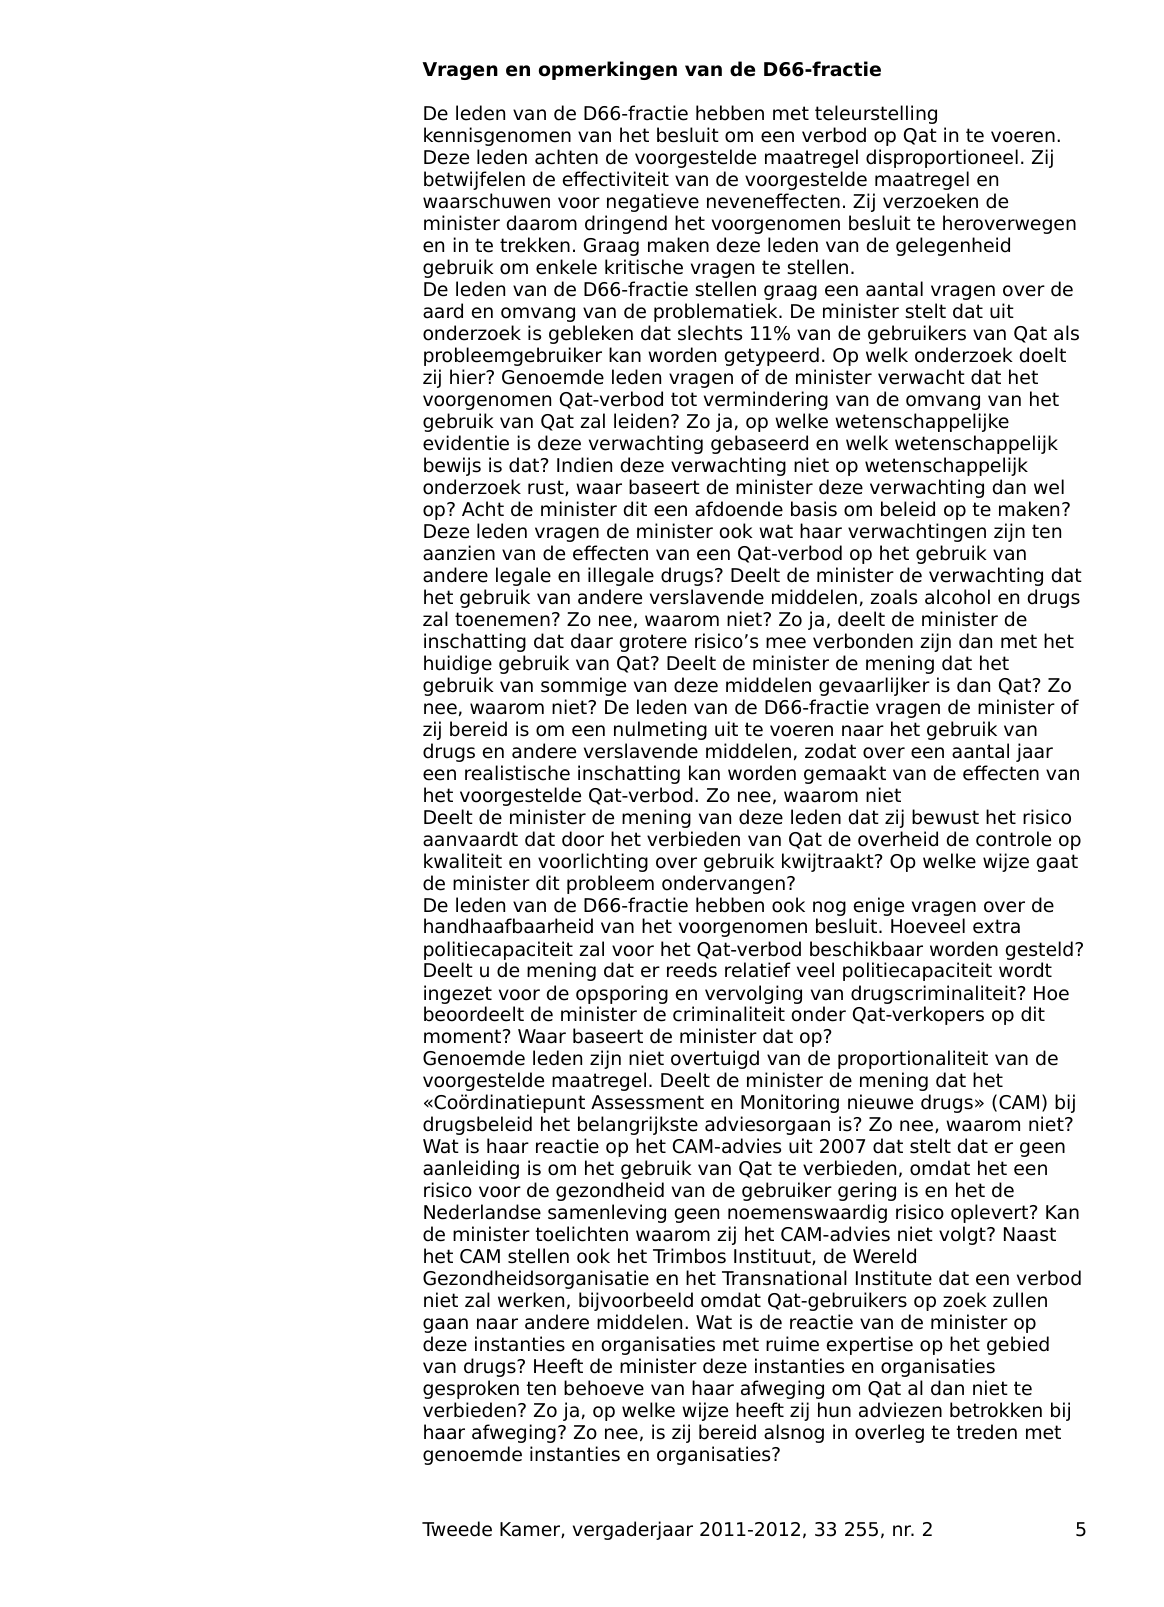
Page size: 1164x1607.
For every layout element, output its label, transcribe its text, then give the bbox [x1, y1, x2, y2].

text De leden van de D66-fractie hebben met teleurstelling kennisgenomen van het besluit om een verbod op Qat in te voeren. Deze leden achten de voorgestelde maatregel disproportioneel. Zij betwijfelen de effectiviteit van de voorgestelde maatregel en waarschuwen voor negatieve neveneffecten. Zij verzoeken de minister daarom dringend het voorgenomen besluit te heroverwegen en in te trekken. Graag maken deze leden van de gelegenheid gebruik om enkele kritische vragen te stellen. [422, 103, 1087, 279]
text Genoemde leden zijn niet overtuigd van de proportionaliteit van de voorgestelde maatregel. Deelt de minister de mening dat het «Coördinatiepunt Assessment en Monitoring nieuwe drugs» (CAM) bij drugsbeleid het belangrijkste adviesorgaan is? Zo nee, waarom niet? Wat is haar reactie op het CAM-advies uit 2007 dat stelt dat er geen aanleiding is om het gebruik van Qat te verbieden, omdat het een risico voor de gezondheid van de gebruiker gering is en het de Nederlandse samenleving geen noemenswaardig risico oplevert? Kan de minister toelichten waarom zij het CAM-advies niet volgt? Naast het CAM stellen ook het Trimbos Instituut, de Wereld Gezondheidsorganisatie en het Transnational Institute dat een verbod niet zal werken, bijvoorbeeld omdat Qat-gebruikers op zoek zullen gaan naar andere middelen. Wat is de reactie van de minister op deze instanties en organisaties met ruime expertise op het gebied van drugs? Heeft de minister deze instanties en organisaties gesproken ten behoeve van haar afweging om Qat al dan niet te verbieden? Zo ja, op welke wijze heeft zij hun adviezen betrokken bij haar afweging? Zo nee, is zij bereid alsnog in overleg te treden met genoemde instanties en organisaties? [422, 1048, 1087, 1466]
text De leden van de D66-fractie stellen graag een aantal vragen over de aard en omvang van de problematiek. De minister stelt dat uit onderzoek is gebleken dat slechts 11% van de gebruikers van Qat als probleemgebruiker kan worden getypeerd. Op welk onderzoek doelt zij hier? Genoemde leden vragen of de minister verwacht dat het voorgenomen Qat-verbod tot vermindering van de omvang van het gebruik van Qat zal leiden? Zo ja, op welke wetenschappelijke evidentie is deze verwachting gebaseerd en welk wetenschappelijk bewijs is dat? Indien deze verwachting niet op wetenschappelijk onderzoek rust, waar baseert de minister deze verwachting dan wel op? Acht de minister dit een afdoende basis om beleid op te maken? Deze leden vragen de minister ook wat haar verwachtingen zijn ten aanzien van de effecten van een Qat-verbod op het gebruik van andere legale en illegale drugs? Deelt de minister de verwachting dat het gebruik van andere verslavende middelen, zoals alcohol en drugs zal toenemen? Zo nee, waarom niet? Zo ja, deelt de minister de inschatting dat daar grotere risico’s mee verbonden zijn dan met het huidige gebruik van Qat? Deelt de minister de mening dat het gebruik van sommige van deze middelen gevaarlijker is dan Qat? Zo nee, waarom niet? De leden van de D66-fractie vragen de minister of zij bereid is om een nulmeting uit te voeren naar het gebruik van drugs en andere verslavende middelen, zodat over een aantal jaar een realistische inschatting kan worden gemaakt van de effecten van het voorgestelde Qat-verbod. Zo nee, waarom niet [422, 279, 1087, 807]
text De leden van de D66-fractie hebben ook nog enige vragen over de handhaafbaarheid van het voorgenomen besluit. Hoeveel extra politiecapaciteit zal voor het Qat-verbod beschikbaar worden gesteld? Deelt u de mening dat er reeds relatief veel politiecapaciteit wordt ingezet voor de opsporing en vervolging van drugscriminaliteit? Hoe beoordeelt de minister de criminaliteit onder Qat-verkopers op dit moment? Waar baseert de minister dat op? [422, 894, 1087, 1048]
subtitle Vragen en opmerkingen van de D66-fractie [422, 59, 1087, 81]
text Deelt de minister de mening van deze leden dat zij bewust het risico aanvaardt dat door het verbieden van Qat de overheid de controle op kwaliteit en voorlichting over gebruik kwijtraakt? Op welke wijze gaat de minister dit probleem ondervangen? [422, 807, 1087, 894]
